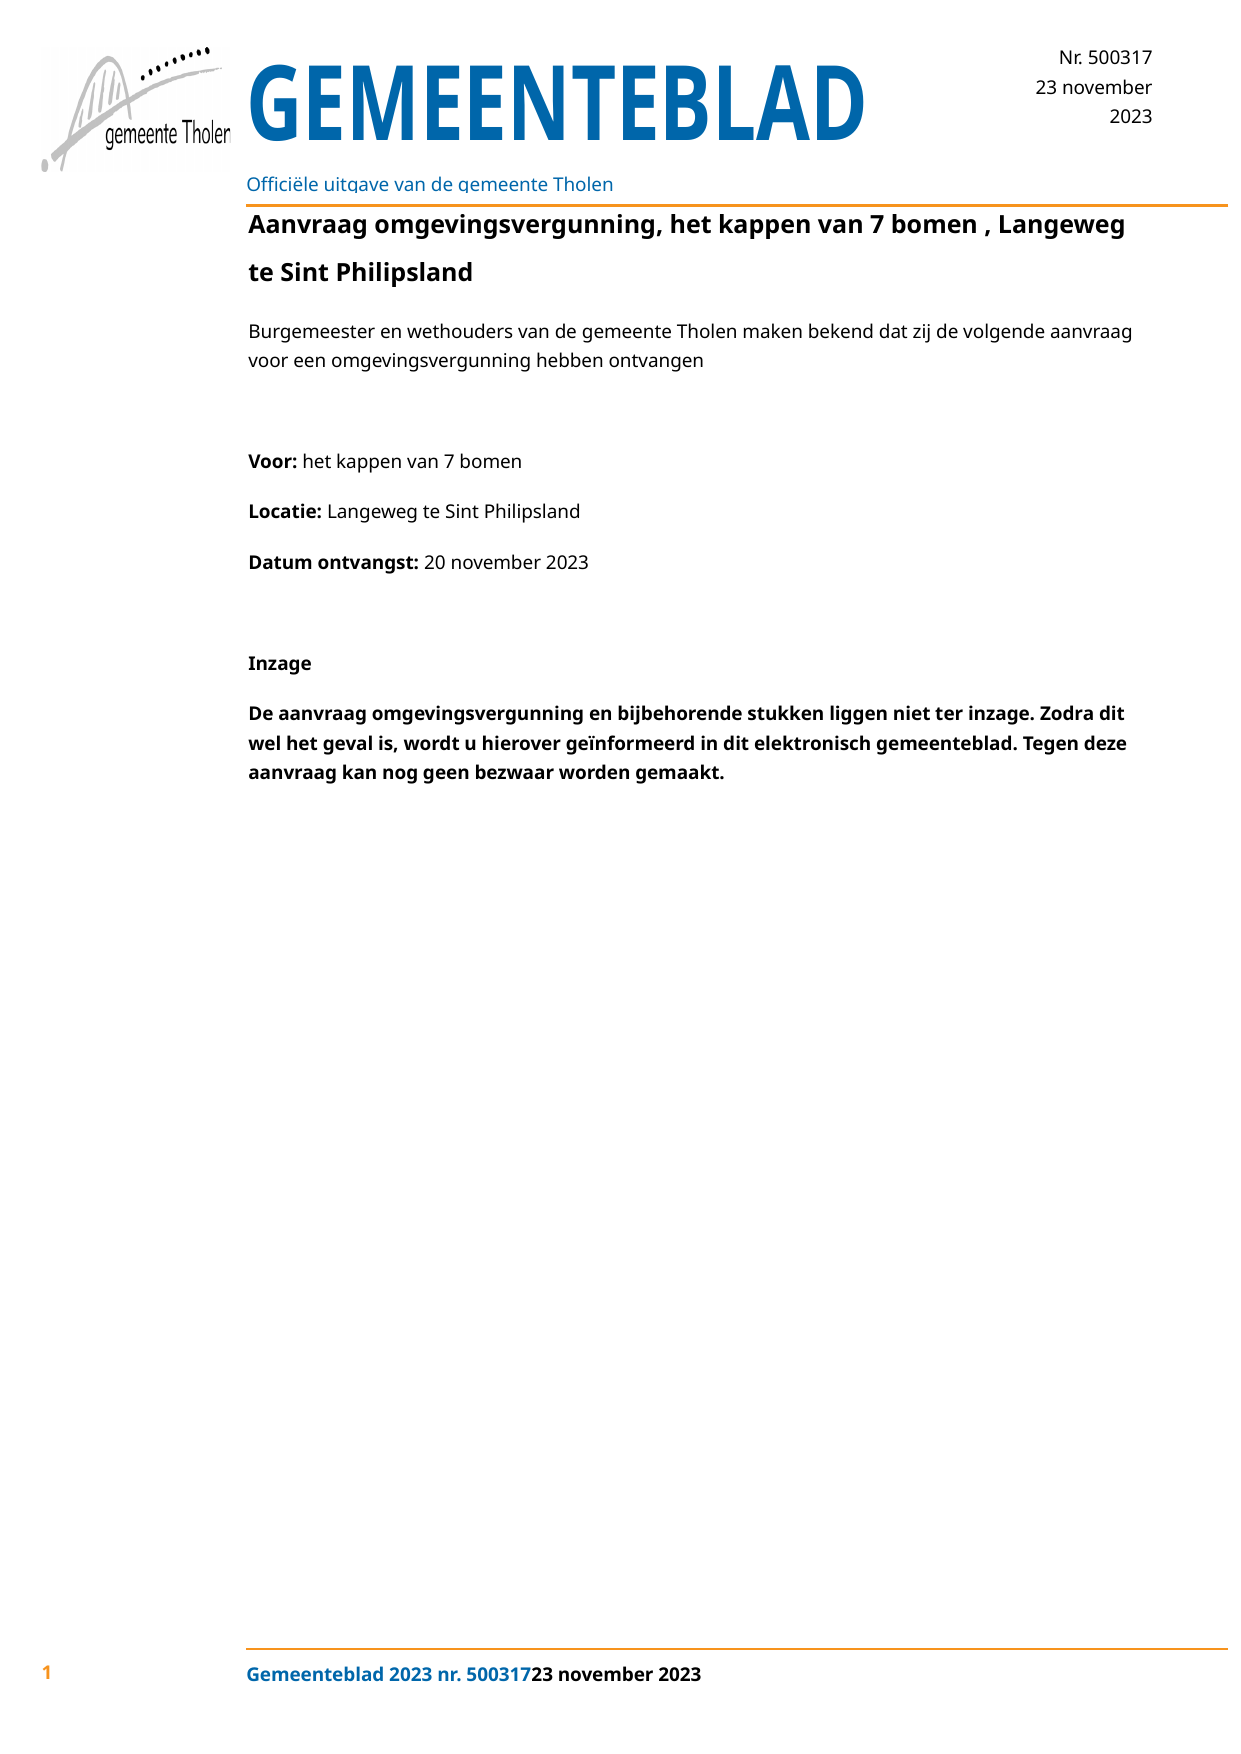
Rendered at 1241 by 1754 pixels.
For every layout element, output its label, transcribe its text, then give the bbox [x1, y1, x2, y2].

text De aanvraag omgevingsvergunning en bijbehorende stukken liggen niet ter inzage. Zodra dit wel het geval is, wordt u hierover geïnformeerd in dit elektronisch gemeenteblad. Tegen deze aanvraag kan nog geen bezwaar worden gemaakt. [248, 700, 1152, 785]
text Locatie: Langeweg te Sint Philipsland [248, 499, 1152, 524]
picture [41, 47, 231, 172]
text Inzage [248, 650, 1152, 676]
text Datum ontvangst: 20 november 2023 [248, 549, 1152, 575]
text Aanvraag omgevingsvergunning, het kappen van 7 bomen , Langeweg te Sint Philipsland [248, 207, 1152, 288]
text Burgemeester en wethouders van de gemeente Tholen maken bekend dat zij de volgende aanvraag voor een omgevingsvergunning hebben ontvangen [248, 318, 1152, 373]
text Voor: het kappen van 7 bomen [248, 448, 1152, 474]
